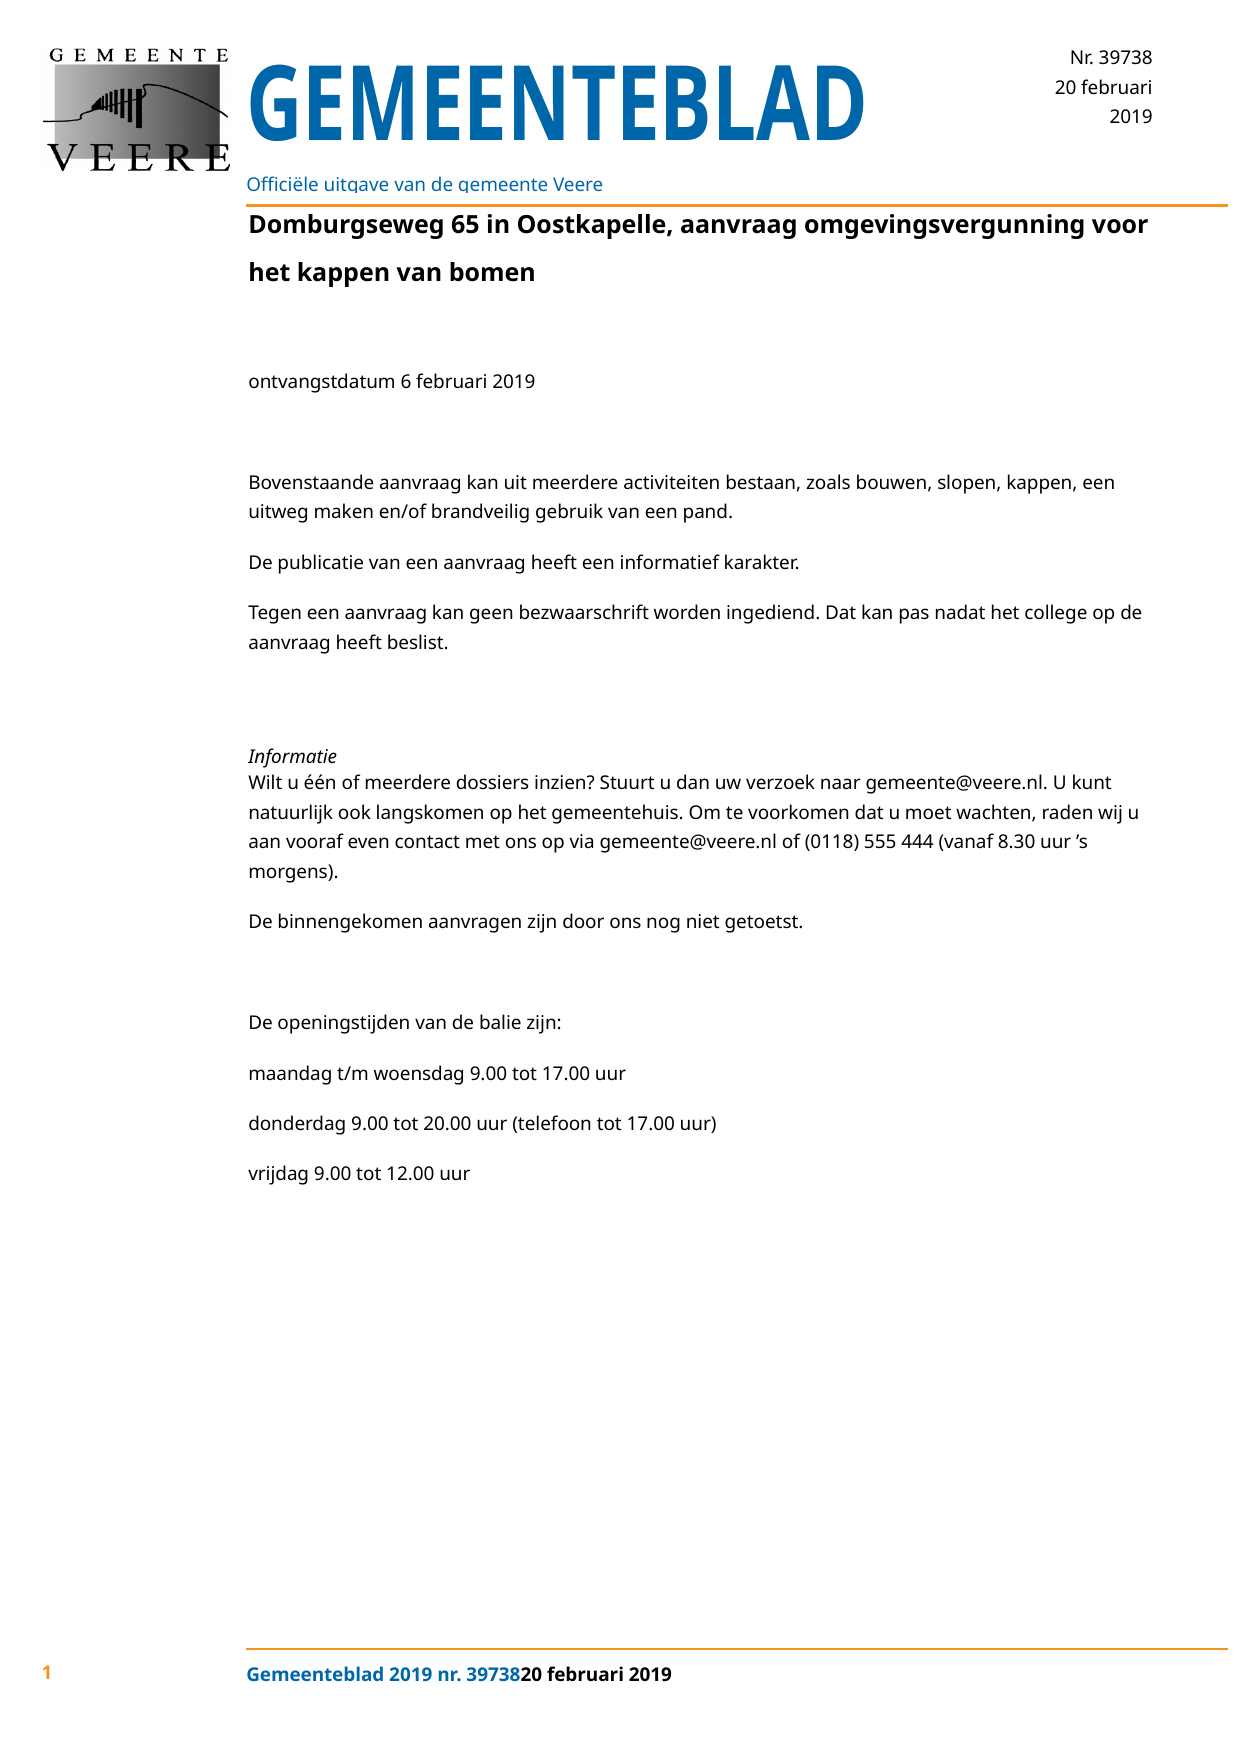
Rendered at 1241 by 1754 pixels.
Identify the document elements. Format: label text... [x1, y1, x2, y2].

text Domburgseweg 65 in Oostkapelle, aanvraag omgevingsvergunning voor het kappen van bomen [248, 207, 1152, 288]
text De openingstijden van de balie zijn: [248, 1009, 1152, 1035]
picture [41, 47, 231, 172]
text De publicatie van een aanvraag heeft een informatief karakter. [248, 549, 1152, 575]
text Tegen een aanvraag kan geen bezwaarschrift worden ingediend. Dat kan pas nadat het college op de aanvraag heeft beslist. [248, 599, 1152, 655]
text maandag t/m woensdag 9.00 tot 17.00 uur [248, 1060, 1152, 1085]
text donderdag 9.00 tot 20.00 uur (telefoon tot 17.00 uur) [248, 1110, 1152, 1136]
text Bovenstaande aanvraag kan uit meerdere activiteiten bestaan, zoals bouwen, slopen, kappen, een uitweg maken en/of brandveilig gebruik van een pand. [248, 469, 1152, 524]
text Informatie [248, 743, 1152, 769]
text Wilt u één of meerdere dossiers inzien? Stuurt u dan uw verzoek naar gemeente@veere.nl. U kunt natuurlijk ook langskomen op het gemeentehuis. Om te voorkomen dat u moet wachten, raden wij u aan vooraf even contact met ons op via gemeente@veere.nl of (0118) 555 444 (vanaf 8.30 uur ’s morgens). [248, 769, 1152, 884]
text vrijdag 9.00 tot 12.00 uur [248, 1161, 1152, 1186]
text De binnengekomen aanvragen zijn door ons nog niet getoetst. [248, 908, 1152, 934]
text ontvangstdatum 6 februari 2019 [248, 368, 1152, 394]
